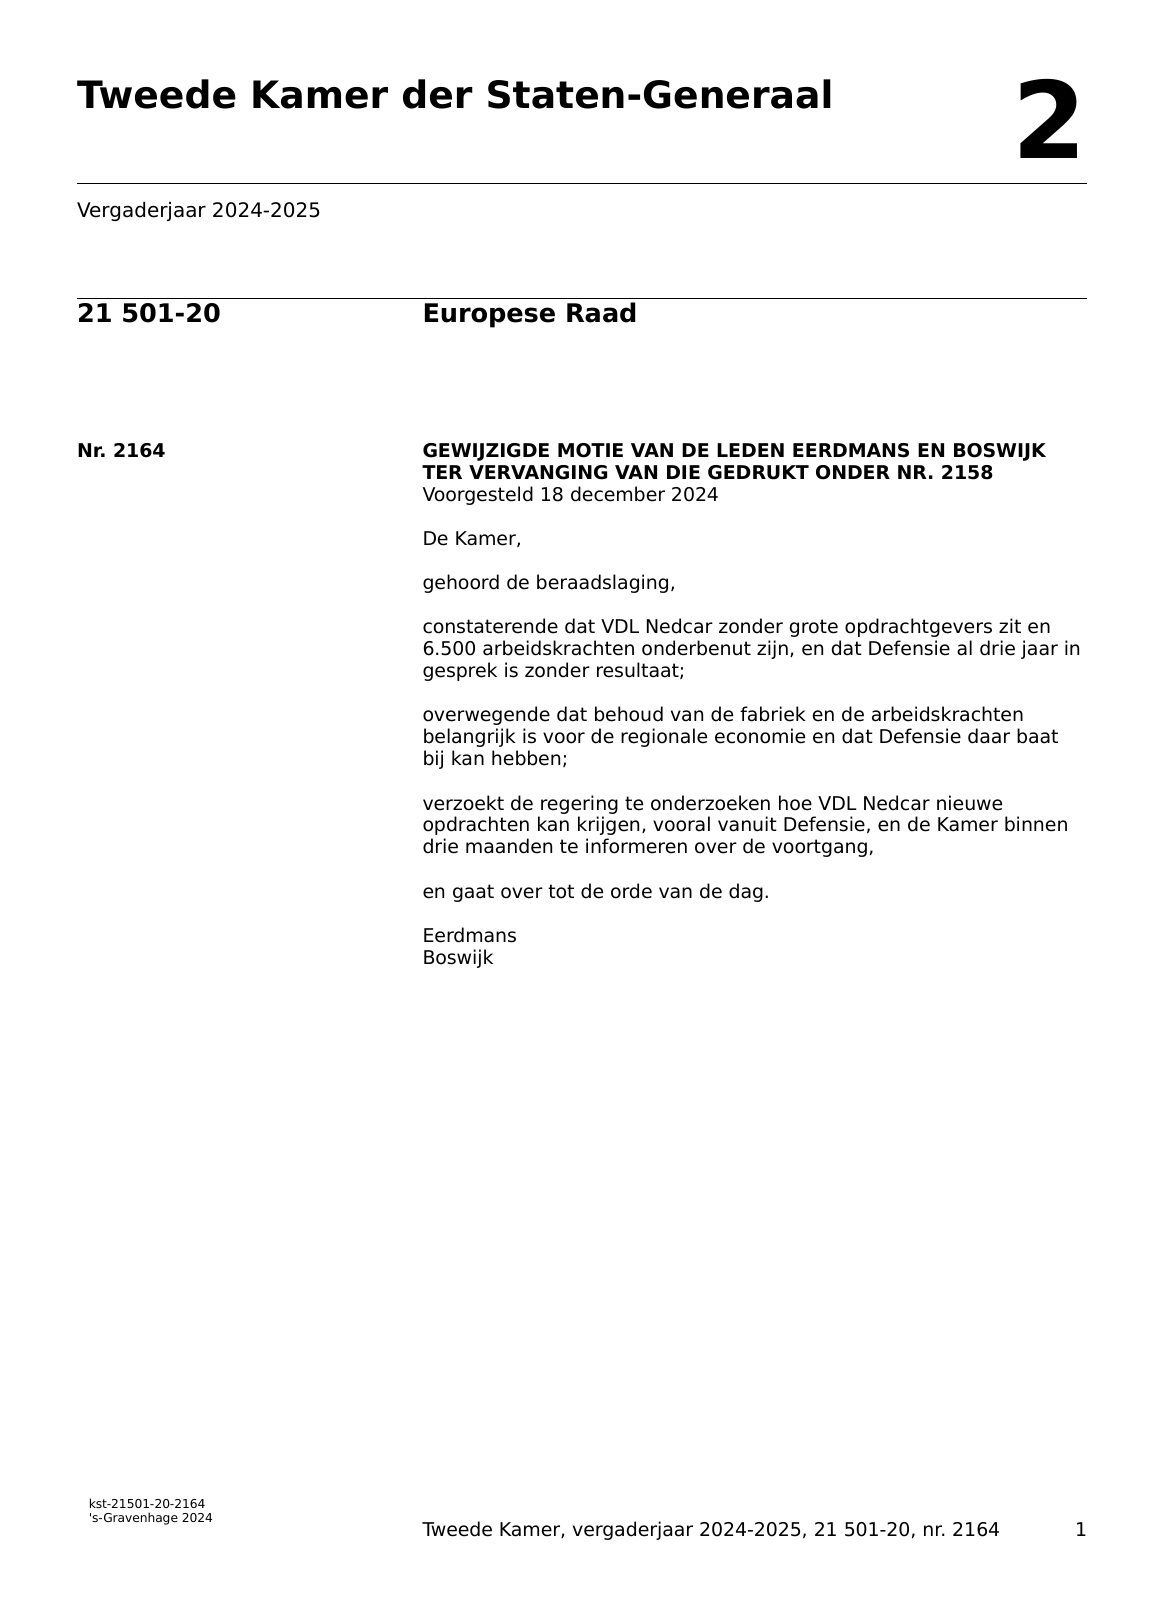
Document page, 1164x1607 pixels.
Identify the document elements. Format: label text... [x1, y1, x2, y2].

text gehoord de beraadslaging, [422, 572, 1087, 594]
table_header Tweede Kamer der Staten-Generaal [77, 59, 886, 183]
text kst-21501-20-2164 [88, 1497, 323, 1511]
text en gaat over tot de orde van de dag. [422, 881, 1087, 902]
table_cell Vergaderjaar 2024-2025 [77, 184, 1087, 298]
text Voorgesteld 18 december 2024 [422, 484, 1087, 506]
subtitle 21 501-20 Europese Raad [77, 299, 1087, 329]
text constaterende dat VDL Nedcar zonder grote opdrachtgevers zit en 6.500 arbeidskrachten onderbenut zijn, en dat Defensie al drie jaar in gesprek is zonder resultaat; [422, 616, 1087, 682]
text 's-Gravenhage 2024 [88, 1511, 323, 1525]
text overwegende dat behoud van de fabriek en de arbeidskrachten belangrijk is voor de regionale economie en dat Defensie daar baat bij kan hebben; [422, 704, 1087, 770]
text Eerdmans [422, 925, 1087, 947]
subtitle Nr. 2164 GEWIJZIGDE MOTIE VAN DE LEDEN EERDMANS EN BOSWIJK TER VERVANGING VAN DIE GEDRUKT ONDER NR. 2158 [77, 440, 1087, 484]
text De Kamer, [422, 528, 1087, 550]
text Boswijk [422, 947, 1087, 969]
text verzoekt de regering te onderzoeken hoe VDL Nedcar nieuwe opdrachten kan krijgen, vooral vanuit Defensie, en de Kamer binnen drie maanden te informeren over de voortgang, [422, 792, 1087, 858]
table_header 2 [886, 59, 1087, 183]
